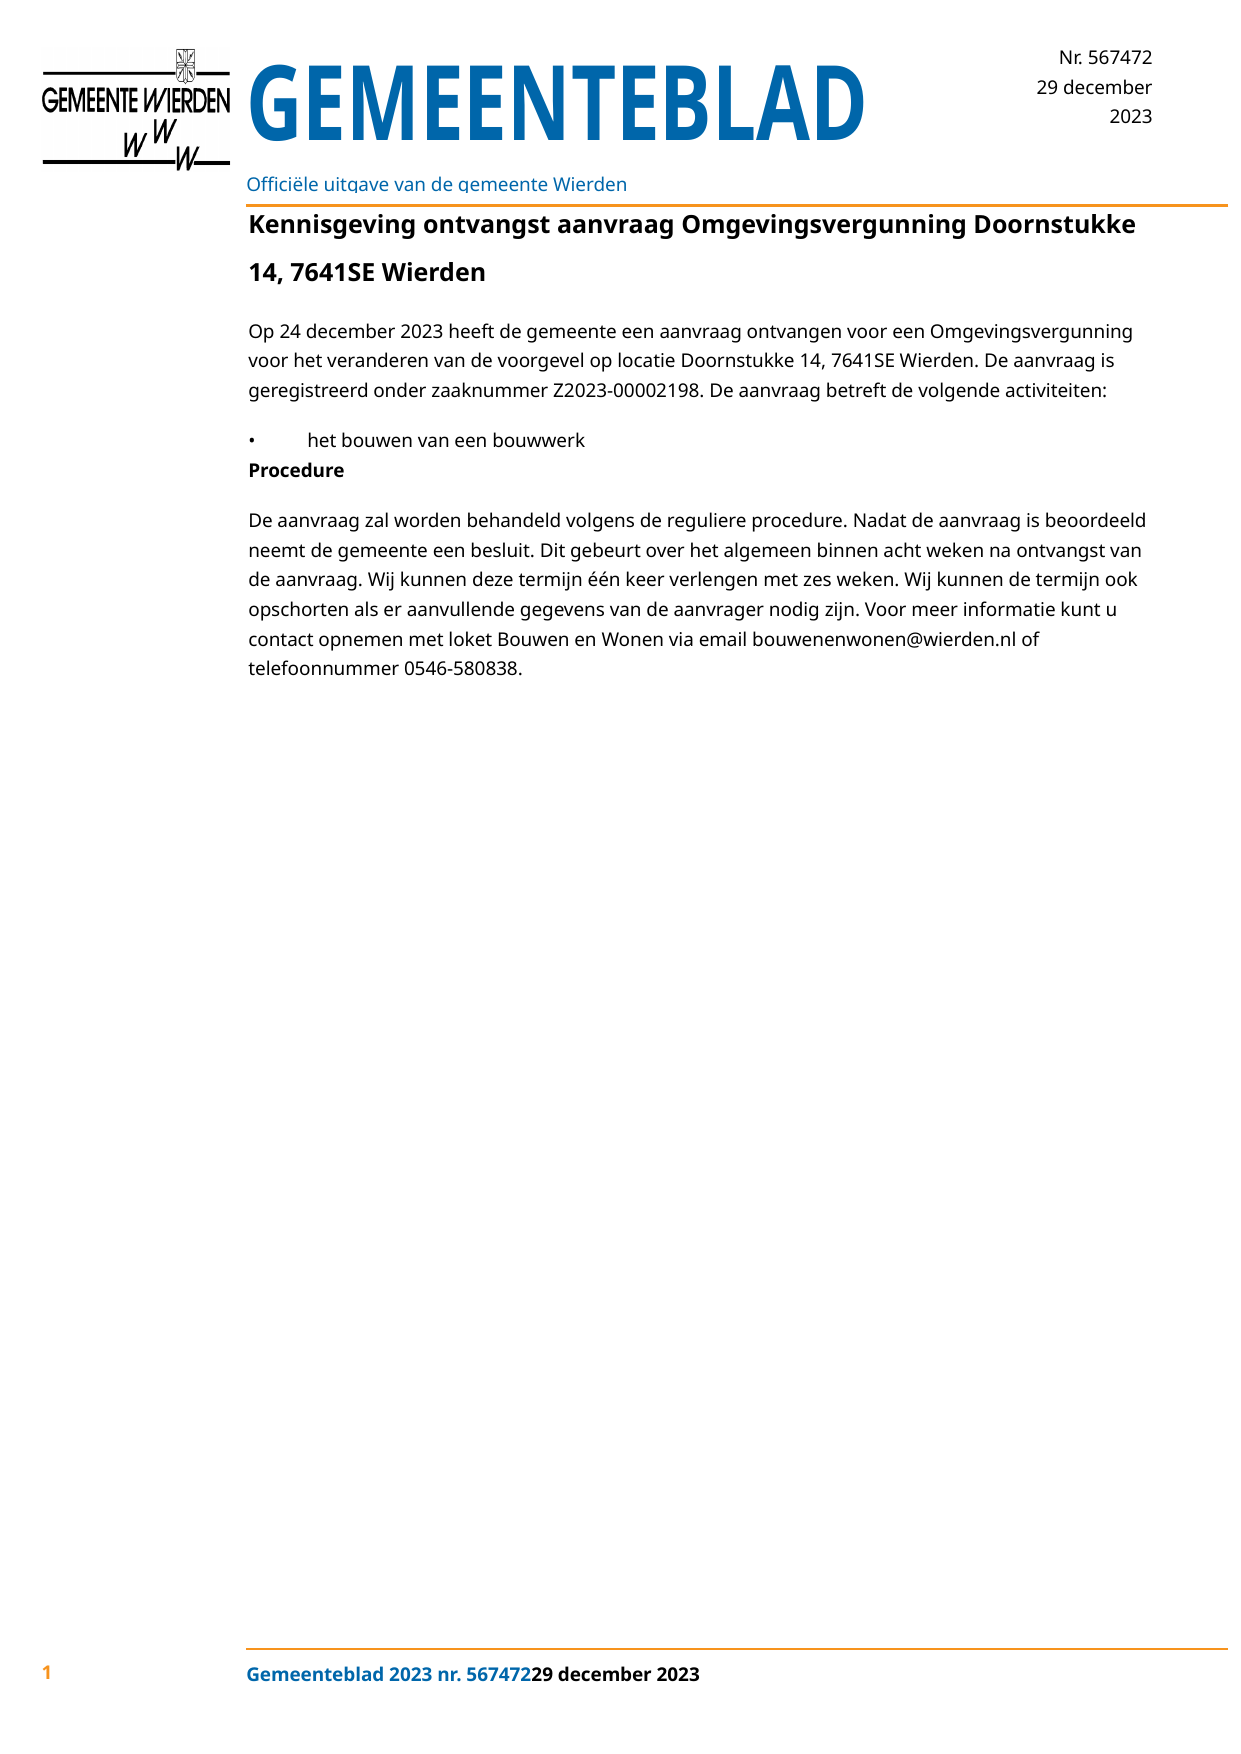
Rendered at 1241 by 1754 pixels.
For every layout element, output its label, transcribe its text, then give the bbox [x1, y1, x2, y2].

picture [41, 47, 231, 172]
text Kennisgeving ontvangst aanvraag Omgevingsvergunning Doornstukke 14, 7641SE Wierden [248, 207, 1152, 288]
text De aanvraag zal worden behandeld volgens de reguliere procedure. Nadat de aanvraag is beoordeeld neemt de gemeente een besluit. Dit gebeurt over het algemeen binnen acht weken na ontvangst van de aanvraag. Wij kunnen deze termijn één keer verlengen met zes weken. Wij kunnen de termijn ook opschorten als er aanvullende gegevens van de aanvrager nodig zijn. Voor meer informatie kunt u contact opnemen met loket Bouwen en Wonen via email bouwenenwonen@wierden.nl of telefoonnummer 0546-580838. [248, 507, 1152, 681]
text Op 24 december 2023 heeft de gemeente een aanvraag ontvangen voor een Omgevingsvergunning voor het veranderen van de voorgevel op locatie Doornstukke 14, 7641SE Wierden. De aanvraag is geregistreerd onder zaaknummer Z2023-00002198. De aanvraag betreft de volgende activiteiten: [248, 318, 1152, 403]
list het bouwen van een bouwwerk [248, 427, 1152, 453]
text Procedure [248, 457, 1152, 483]
